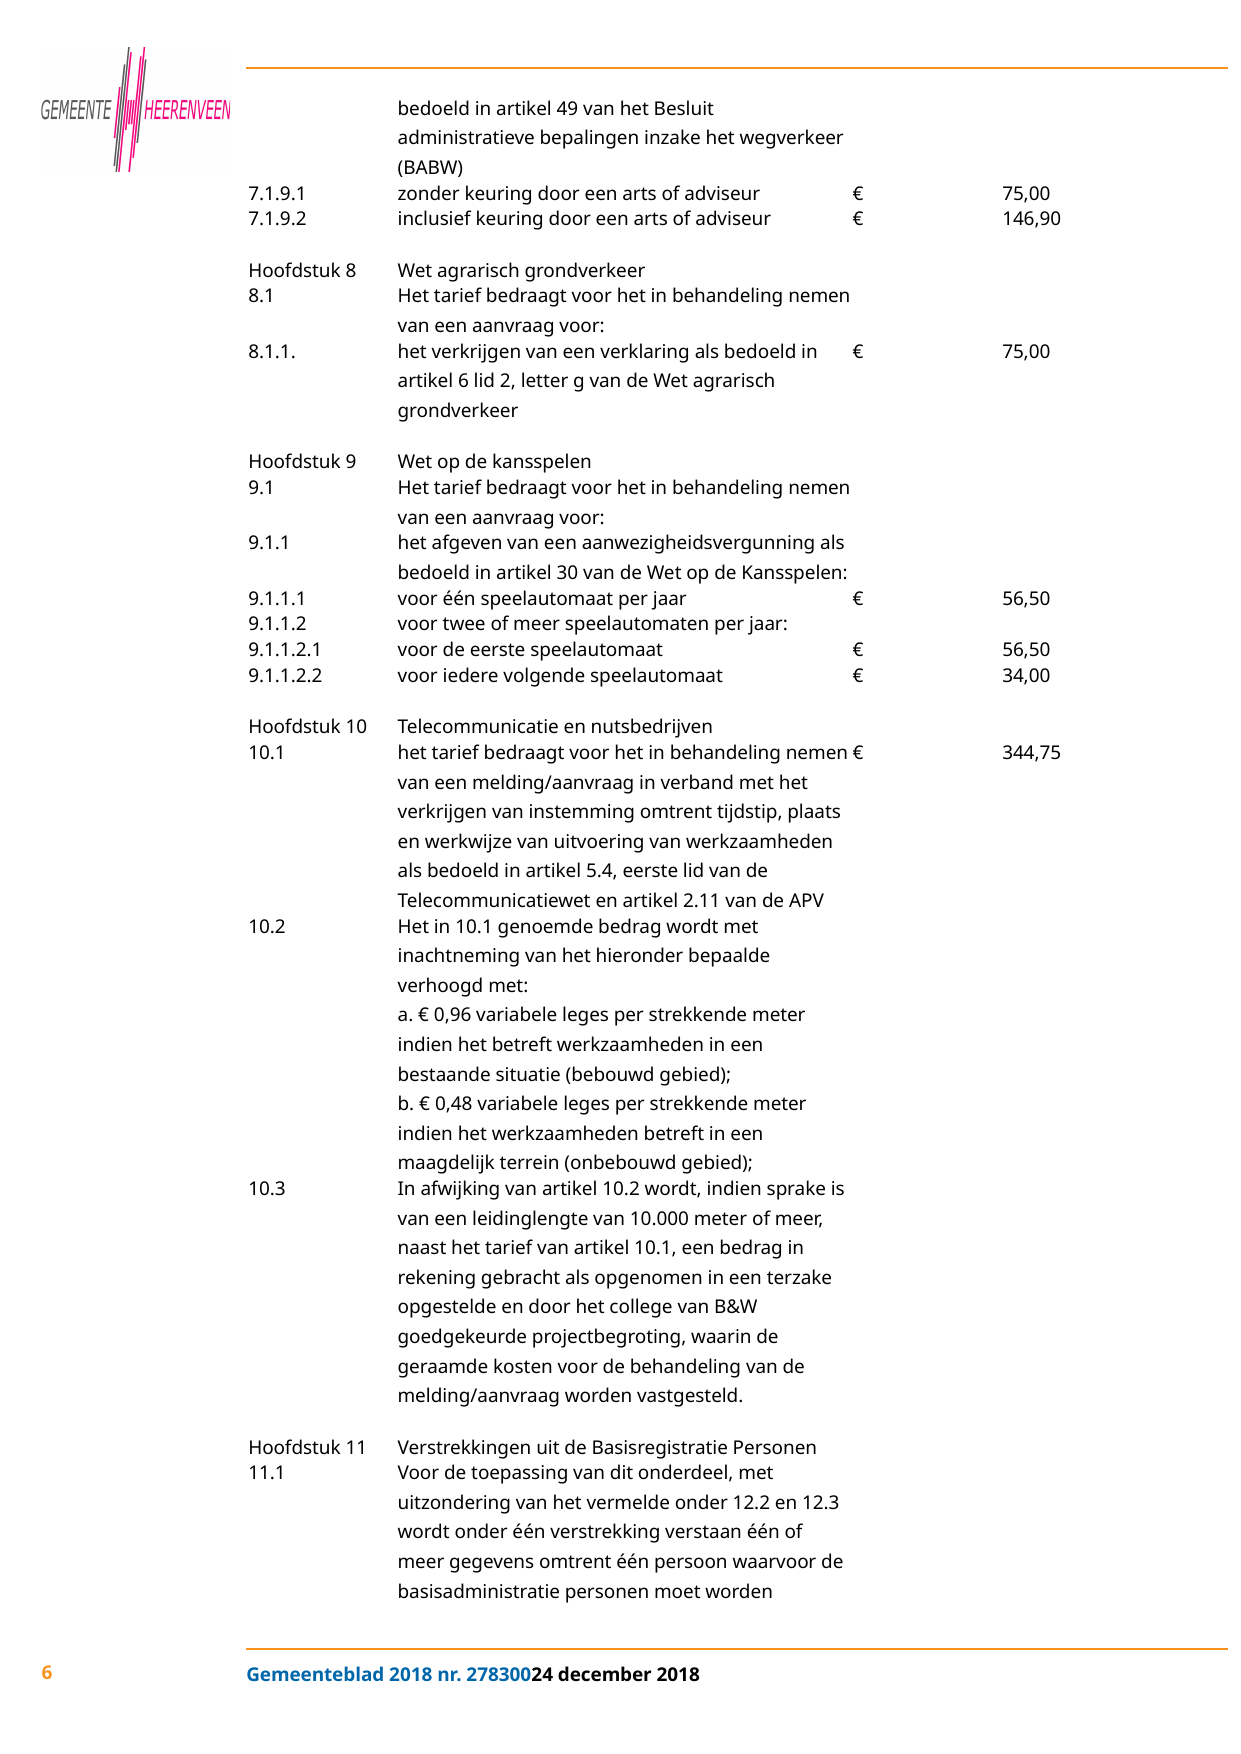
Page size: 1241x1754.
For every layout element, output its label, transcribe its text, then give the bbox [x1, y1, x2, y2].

table_cell [1002, 611, 1152, 636]
table_cell Verstrekkingen uit de Basisregistratie Personen [398, 1434, 852, 1459]
table_cell Voor de toepassing van dit onderdeel, met uitzondering van het vermelde onder 12.2 en 12.3 wordt onder één verstrekking verstaan één of meer gegevens omtrent één persoon waarvoor de basisadministratie personen moet worden [398, 1460, 852, 1604]
table_cell [398, 688, 852, 713]
table_cell € [853, 205, 1002, 231]
table_cell [248, 688, 397, 713]
table_cell [853, 231, 1002, 257]
table_cell € [853, 180, 1002, 205]
table_cell [853, 1175, 1002, 1408]
table_cell [853, 1460, 1002, 1604]
table_cell Het tarief bedraagt voor het in behandeling nemen van een aanvraag voor: [398, 283, 852, 338]
table_cell [853, 283, 1002, 338]
table_cell [1002, 1408, 1152, 1434]
table_cell inclusief keuring door een arts of adviseur [398, 205, 852, 231]
table_cell 8.1.1. [248, 338, 397, 423]
table_cell [1002, 688, 1152, 713]
table_cell Telecommunicatie en nutsbedrijven [398, 714, 852, 739]
table_cell [398, 423, 852, 448]
table_cell [398, 231, 852, 257]
table_cell [1002, 95, 1152, 180]
table_cell [1002, 714, 1152, 739]
table_cell [1002, 1434, 1152, 1459]
table_cell zonder keuring door een arts of adviseur [398, 180, 852, 205]
table_cell [1002, 449, 1152, 474]
table_cell Het in 10.1 genoemde bedrag wordt met inachtneming van het hieronder bepaalde verhoogd met: a. € 0,96 variabele leges per strekkende meter indien het betreft werkzaamheden in een bestaande situatie (bebouwd gebied); b. € 0,48 variabele leges per strekkende meter indien het werkzaamheden betreft in een maagdelijk terrein (onbebouwd gebied); [398, 913, 852, 1175]
table_cell 7.1.9.2 [248, 205, 397, 231]
table_cell Hoofdstuk 11 [248, 1434, 397, 1459]
table_cell [1002, 913, 1152, 1175]
table_cell [398, 1408, 852, 1434]
table_cell [853, 257, 1002, 283]
table_cell Hoofdstuk 8 [248, 257, 397, 283]
table_cell [853, 95, 1002, 180]
table_cell 75,00 [1002, 338, 1152, 423]
table_cell 56,50 [1002, 585, 1152, 611]
table_cell Hoofdstuk 10 [248, 714, 397, 739]
table_cell [1002, 474, 1152, 529]
table_cell 10.2 [248, 913, 397, 1175]
table_cell In afwijking van artikel 10.2 wordt, indien sprake is van een leidinglengte van 10.000 meter of meer, naast het tarief van artikel 10.1, een bedrag in rekening gebracht als opgenomen in een terzake opgestelde en door het college van B&W goedgekeurde projectbegroting, waarin de geraamde kosten voor de behandeling van de melding/aanvraag worden vastgesteld. [398, 1175, 852, 1408]
table_cell Het tarief bedraagt voor het in behandeling nemen van een aanvraag voor: [398, 474, 852, 529]
table_cell [1002, 1460, 1152, 1604]
table_cell 9.1 [248, 474, 397, 529]
table_cell € [853, 338, 1002, 423]
table_cell 34,00 [1002, 662, 1152, 688]
table_cell 10.1 [248, 739, 397, 913]
table_cell het verkrijgen van een verklaring als bedoeld in artikel 6 lid 2, letter g van de Wet agrarisch grondverkeer [398, 338, 852, 423]
table_cell 10.3 [248, 1175, 397, 1408]
table_cell [853, 449, 1002, 474]
table_cell 11.1 [248, 1460, 397, 1604]
table_cell 9.1.1.2.2 [248, 662, 397, 688]
table_cell [1002, 530, 1152, 585]
table_cell voor twee of meer speelautomaten per jaar: [398, 611, 852, 636]
table_cell € [853, 739, 1002, 913]
table_cell 344,75 [1002, 739, 1152, 913]
table_cell het afgeven van een aanwezigheidsvergunning als bedoeld in artikel 30 van de Wet op de Kansspelen: [398, 530, 852, 585]
table_cell Hoofdstuk 9 [248, 449, 397, 474]
table_cell [1002, 1175, 1152, 1408]
table_cell [853, 530, 1002, 585]
table_cell bedoeld in artikel 49 van het Besluit administratieve bepalingen inzake het wegverkeer (BABW) [398, 95, 852, 180]
table_cell [853, 423, 1002, 448]
table_cell [1002, 257, 1152, 283]
table_cell [248, 95, 397, 180]
table_cell Wet agrarisch grondverkeer [398, 257, 852, 283]
table_cell 146,90 [1002, 205, 1152, 231]
table_cell [853, 611, 1002, 636]
table_cell [248, 231, 397, 257]
table_cell 7.1.9.1 [248, 180, 397, 205]
table_cell € [853, 585, 1002, 611]
table_cell 8.1 [248, 283, 397, 338]
table_cell voor de eerste speelautomaat [398, 636, 852, 662]
table_cell Wet op de kansspelen [398, 449, 852, 474]
table_cell 9.1.1.2.1 [248, 636, 397, 662]
table_cell voor iedere volgende speelautomaat [398, 662, 852, 688]
table_cell 9.1.1.1 [248, 585, 397, 611]
table_cell [853, 1408, 1002, 1434]
table_cell [853, 714, 1002, 739]
table_cell [853, 474, 1002, 529]
table_cell [1002, 283, 1152, 338]
table_cell [853, 688, 1002, 713]
table_cell [248, 1408, 397, 1434]
table_cell voor één speelautomaat per jaar [398, 585, 852, 611]
table_cell [853, 913, 1002, 1175]
table_cell € [853, 636, 1002, 662]
table_cell 56,50 [1002, 636, 1152, 662]
table_cell 9.1.1.2 [248, 611, 397, 636]
table_cell 9.1.1 [248, 530, 397, 585]
table_cell [1002, 423, 1152, 448]
table_cell 75,00 [1002, 180, 1152, 205]
table_cell [853, 1434, 1002, 1459]
table_cell [1002, 231, 1152, 257]
table_cell het tarief bedraagt voor het in behandeling nemen van een melding/aanvraag in verband met het verkrijgen van instemming omtrent tijdstip, plaats en werkwijze van uitvoering van werkzaamheden als bedoeld in artikel 5.4, eerste lid van de Telecommunicatiewet en artikel 2.11 van de APV [398, 739, 852, 913]
table_cell € [853, 662, 1002, 688]
picture [41, 47, 231, 172]
table_cell [248, 423, 397, 448]
